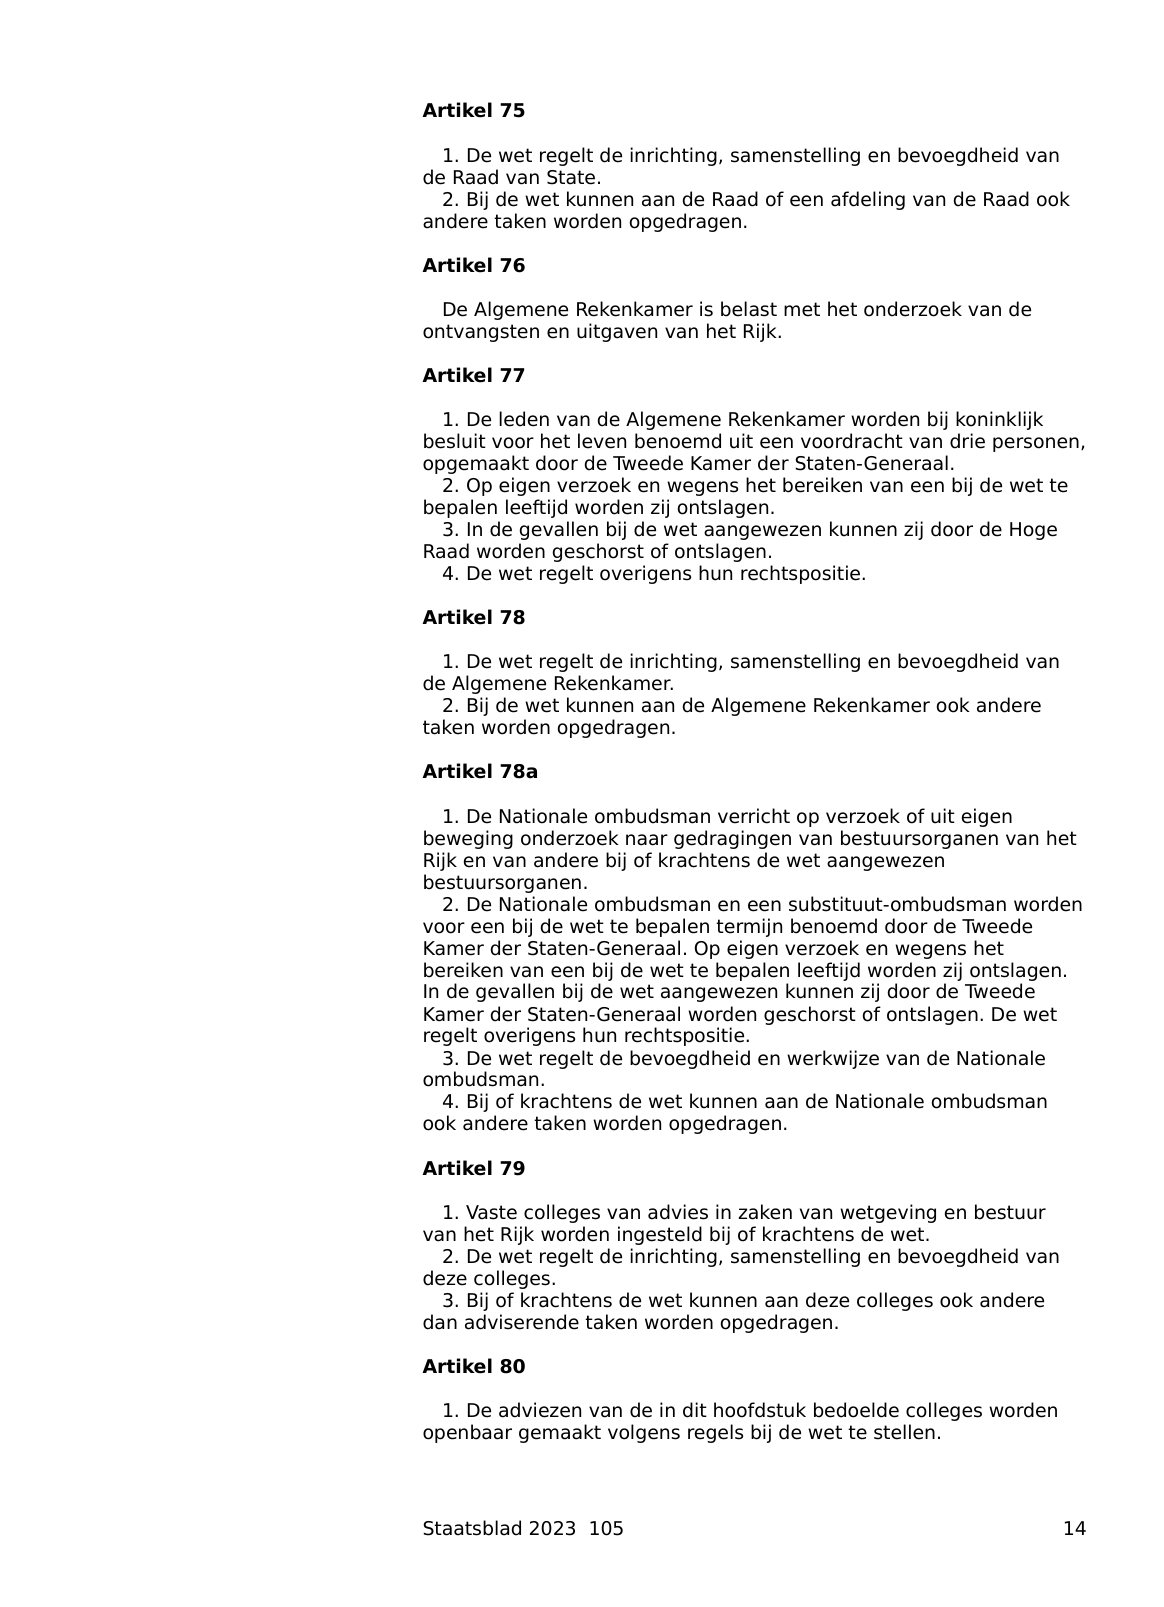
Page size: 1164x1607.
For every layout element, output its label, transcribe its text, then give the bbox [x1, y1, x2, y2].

subtitle Artikel 76 [422, 255, 1087, 277]
text 1. De wet regelt de inrichting, samenstelling en bevoegdheid van de Raad van State. [422, 144, 1087, 188]
text 1. De wet regelt de inrichting, samenstelling en bevoegdheid van de Algemene Rekenkamer. [422, 651, 1087, 695]
text 1. De leden van de Algemene Rekenkamer worden bij koninklijk besluit voor het leven benoemd uit een voordracht van drie personen, opgemaakt door de Tweede Kamer der Staten-Generaal. [422, 409, 1087, 475]
text 4. De wet regelt overigens hun rechtspositie. [422, 563, 1087, 585]
text 3. Bij of krachtens de wet kunnen aan deze colleges ook andere dan adviserende taken worden opgedragen. [422, 1289, 1087, 1333]
text 2. Bij de wet kunnen aan de Algemene Rekenkamer ook andere taken worden opgedragen. [422, 695, 1087, 739]
text De Algemene Rekenkamer is belast met het onderzoek van de ontvangsten en uitgaven van het Rijk. [422, 299, 1087, 343]
subtitle Artikel 78 [422, 607, 1087, 629]
text 2. De Nationale ombudsman en een substituut-ombudsman worden voor een bij de wet te bepalen termijn benoemd door de Tweede Kamer der Staten-Generaal. Op eigen verzoek en wegens het bereiken van een bij de wet te bepalen leeftijd worden zij ontslagen. In de gevallen bij de wet aangewezen kunnen zij door de Tweede Kamer der Staten-Generaal worden geschorst of ontslagen. De wet regelt overigens hun rechtspositie. [422, 893, 1087, 1047]
subtitle Artikel 77 [422, 365, 1087, 387]
text 4. Bij of krachtens de wet kunnen aan de Nationale ombudsman ook andere taken worden opgedragen. [422, 1091, 1087, 1135]
text 3. De wet regelt de bevoegdheid en werkwijze van de Nationale ombudsman. [422, 1047, 1087, 1091]
subtitle Artikel 79 [422, 1157, 1087, 1179]
subtitle Artikel 78a [422, 761, 1087, 783]
text 1. Vaste colleges van advies in zaken van wetgeving en bestuur van het Rijk worden ingesteld bij of krachtens de wet. [422, 1202, 1087, 1246]
text 2. Op eigen verzoek en wegens het bereiken van een bij de wet te bepalen leeftijd worden zij ontslagen. [422, 475, 1087, 519]
text 1. De adviezen van de in dit hoofdstuk bedoelde colleges worden openbaar gemaakt volgens regels bij de wet te stellen. [422, 1400, 1087, 1444]
text 2. De wet regelt de inrichting, samenstelling en bevoegdheid van deze colleges. [422, 1246, 1087, 1289]
text 2. Bij de wet kunnen aan de Raad of een afdeling van de Raad ook andere taken worden opgedragen. [422, 188, 1087, 232]
text 3. In de gevallen bij de wet aangewezen kunnen zij door de Hoge Raad worden geschorst of ontslagen. [422, 519, 1087, 563]
text 1. De Nationale ombudsman verricht op verzoek of uit eigen beweging onderzoek naar gedragingen van bestuursorganen van het Rijk en van andere bij of krachtens de wet aangewezen bestuursorganen. [422, 806, 1087, 893]
subtitle Artikel 80 [422, 1356, 1087, 1378]
subtitle Artikel 75 [422, 100, 1087, 122]
